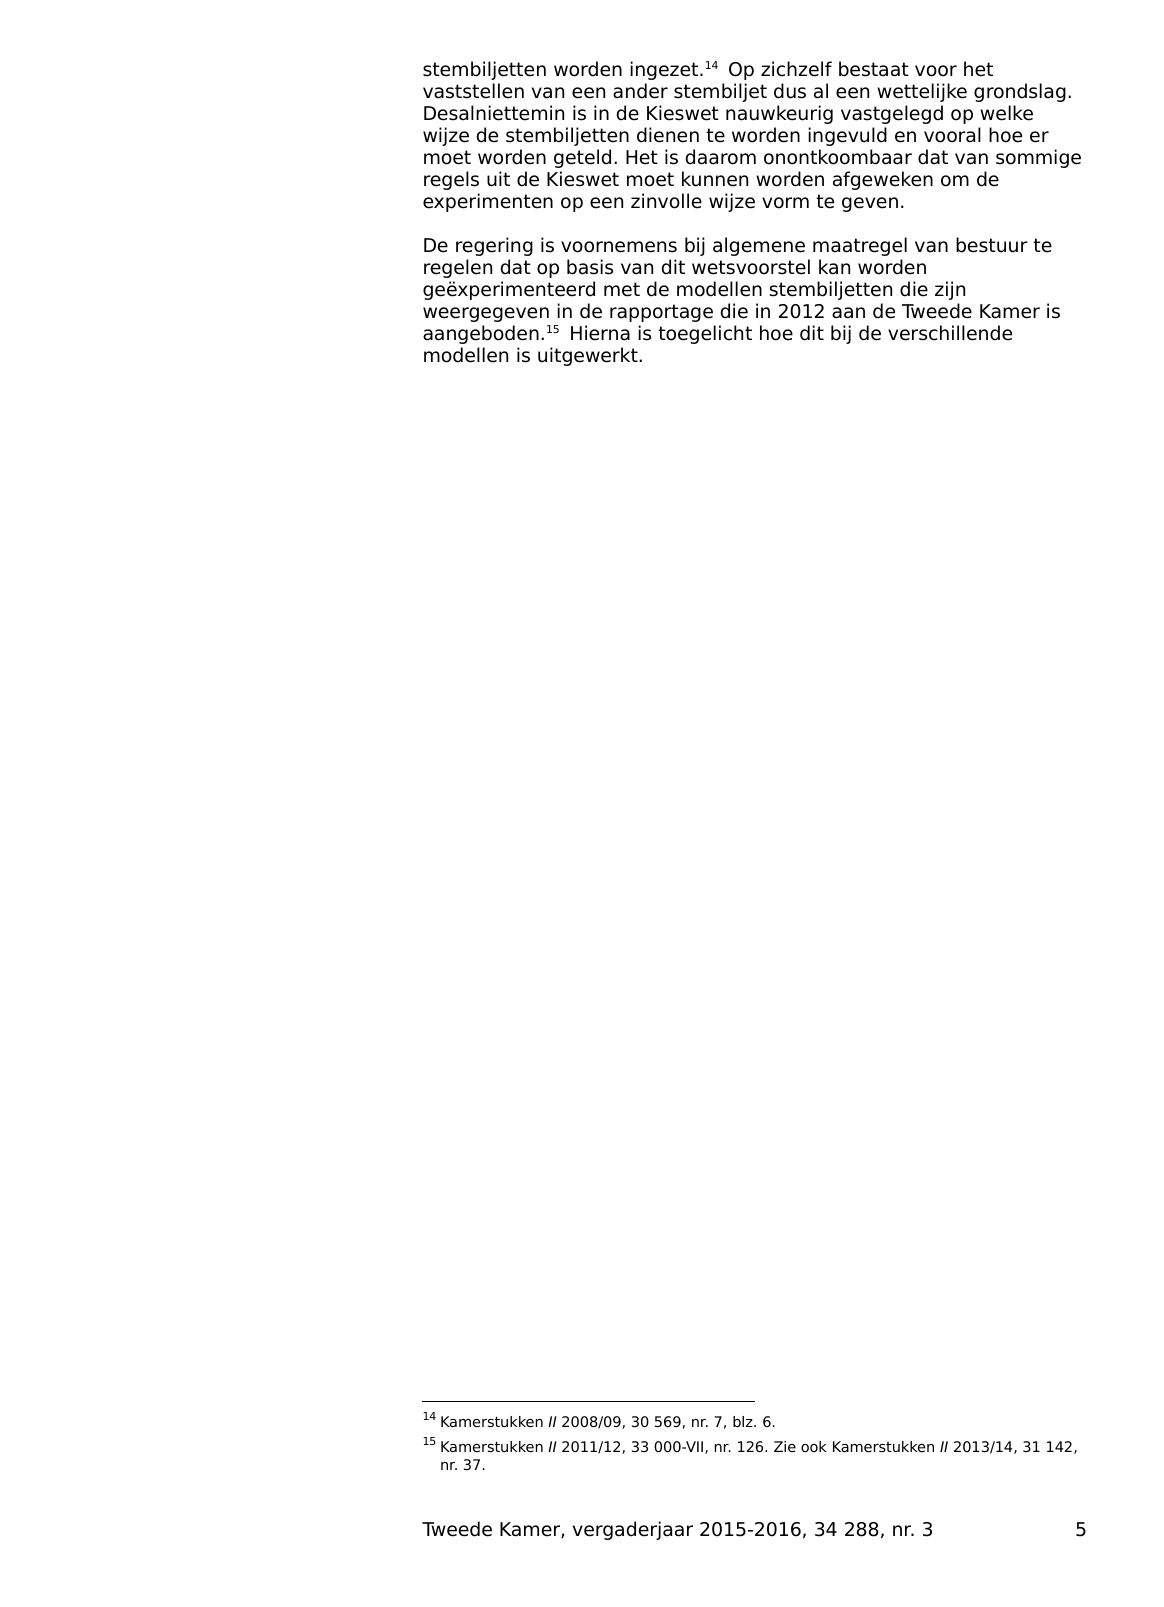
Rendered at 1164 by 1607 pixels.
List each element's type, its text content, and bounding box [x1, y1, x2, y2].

text Kamerstukken II 2011/12, 33 000-VII, nr. 126. Zie ook Kamerstukken II 2013/14, 31 142, nr. 37. [422, 1435, 1087, 1474]
text Kamerstukken II 2008/09, 30 569, nr. 7, blz. 6. [422, 1410, 1087, 1432]
text stembiljetten worden ingezet. Op zichzelf bestaat voor het vaststellen van een ander stembiljet dus al een wettelijke grondslag. Desalniettemin is in de Kieswet nauwkeurig vastgelegd op welke wijze de stembiljetten dienen te worden ingevuld en vooral hoe er moet worden geteld. Het is daarom onontkoombaar dat van sommige regels uit de Kieswet moet kunnen worden afgeweken om de experimenten op een zinvolle wijze vorm te geven. [422, 59, 1087, 213]
text De regering is voornemens bij algemene maatregel van bestuur te regelen dat op basis van dit wetsvoorstel kan worden geëxperimenteerd met de modellen stembiljetten die zijn weergegeven in de rapportage die in 2012 aan de Tweede Kamer is aangeboden. Hierna is toegelicht hoe dit bij de verschillende modellen is uitgewerkt. [422, 235, 1087, 367]
